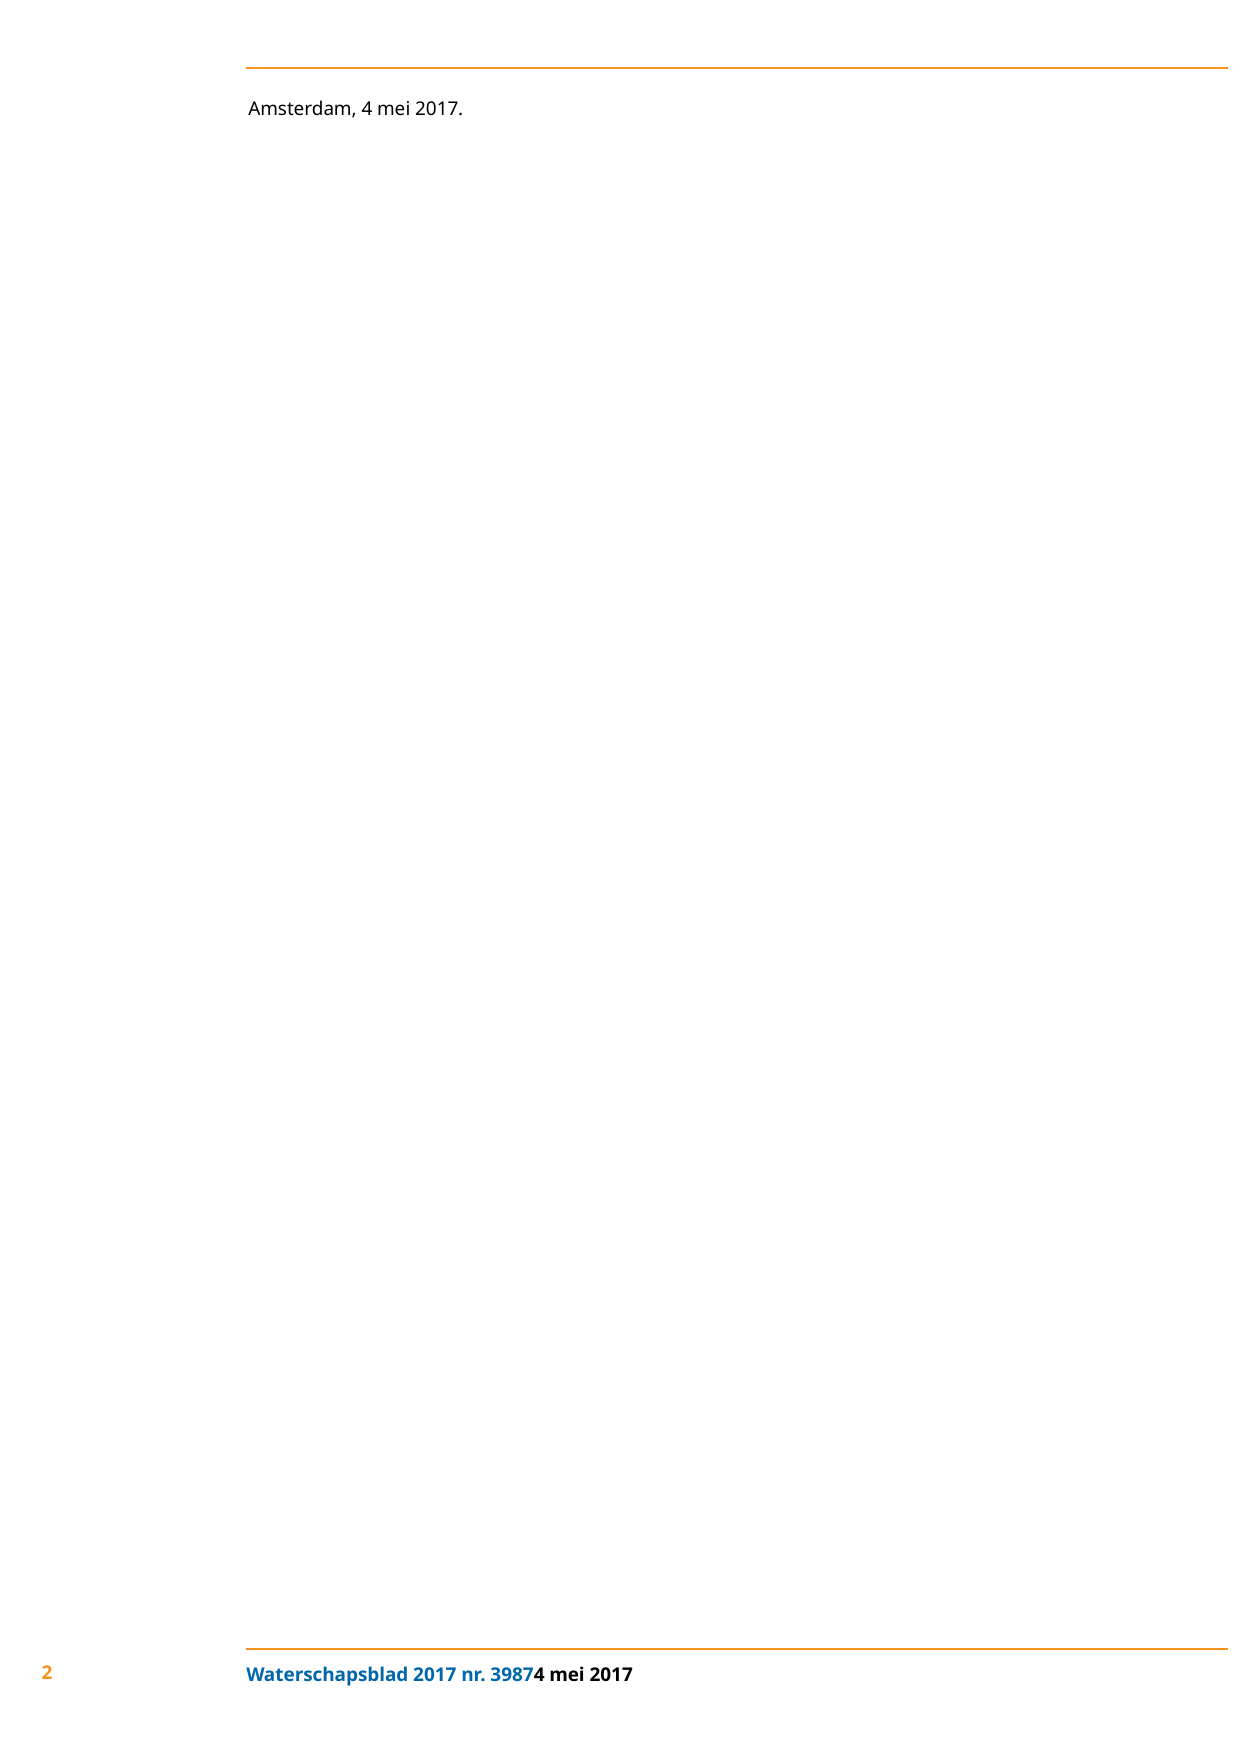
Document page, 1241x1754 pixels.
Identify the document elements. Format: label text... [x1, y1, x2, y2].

picture [41, 47, 231, 172]
text Amsterdam, 4 mei 2017. [248, 95, 1152, 121]
